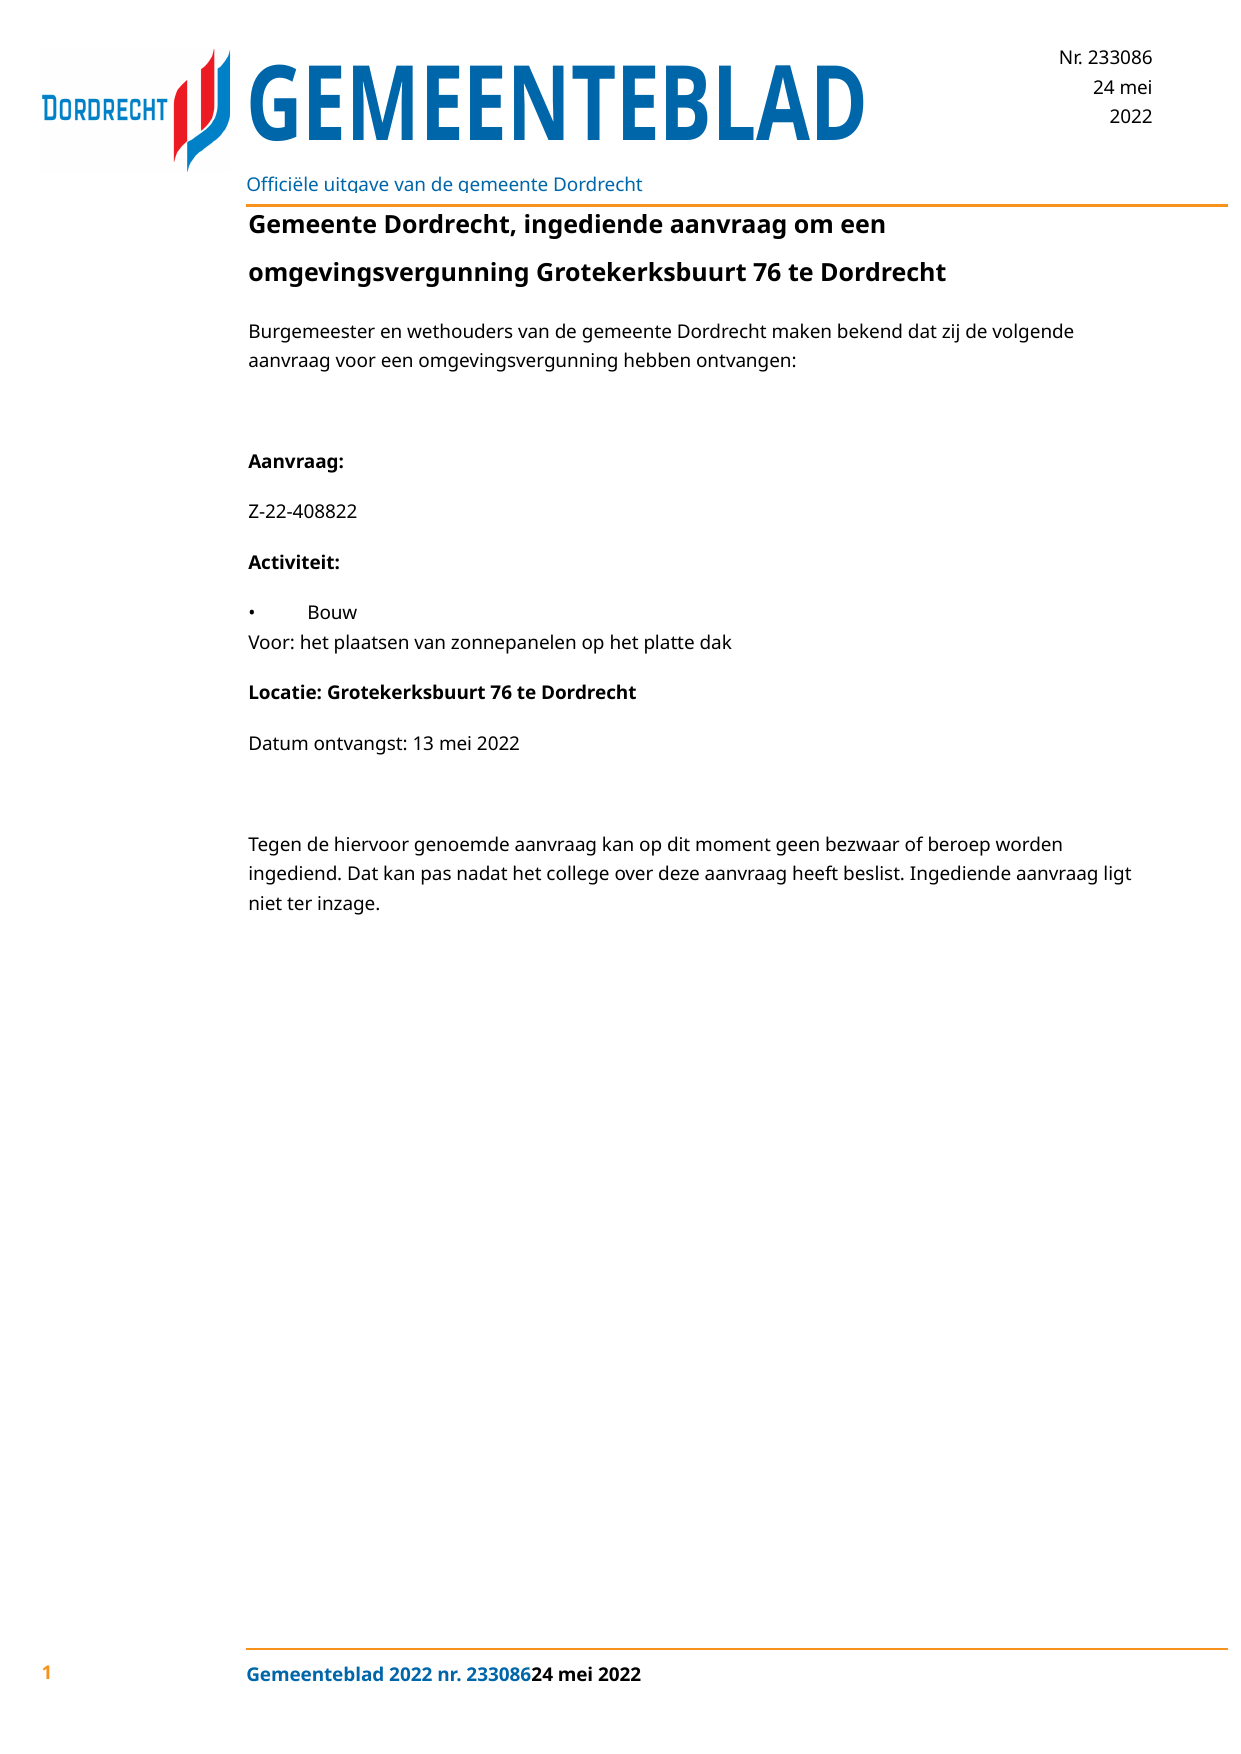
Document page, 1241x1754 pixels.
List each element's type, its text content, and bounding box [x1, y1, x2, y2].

text Activiteit: [248, 549, 1152, 575]
text Datum ontvangst: 13 mei 2022 [248, 730, 1152, 756]
text Burgemeester en wethouders van de gemeente Dordrecht maken bekend dat zij de volgende aanvraag voor een omgevingsvergunning hebben ontvangen: [248, 318, 1152, 373]
text Voor: het plaatsen van zonnepanelen op het platte dak [248, 629, 1152, 655]
text Locatie: Grotekerksbuurt 76 te Dordrecht [248, 679, 1152, 705]
text Gemeente Dordrecht, ingediende aanvraag om een omgevingsvergunning Grotekerksbuurt 76 te Dordrecht [248, 207, 1152, 288]
text Aanvraag: [248, 448, 1152, 474]
text Z-22-408822 [248, 499, 1152, 524]
list Bouw [248, 599, 1152, 625]
picture [41, 47, 231, 172]
text Tegen de hiervoor genoemde aanvraag kan op dit moment geen bezwaar of beroep worden ingediend. Dat kan pas nadat het college over deze aanvraag heeft beslist. Ingediende aanvraag ligt niet ter inzage. [248, 831, 1152, 916]
